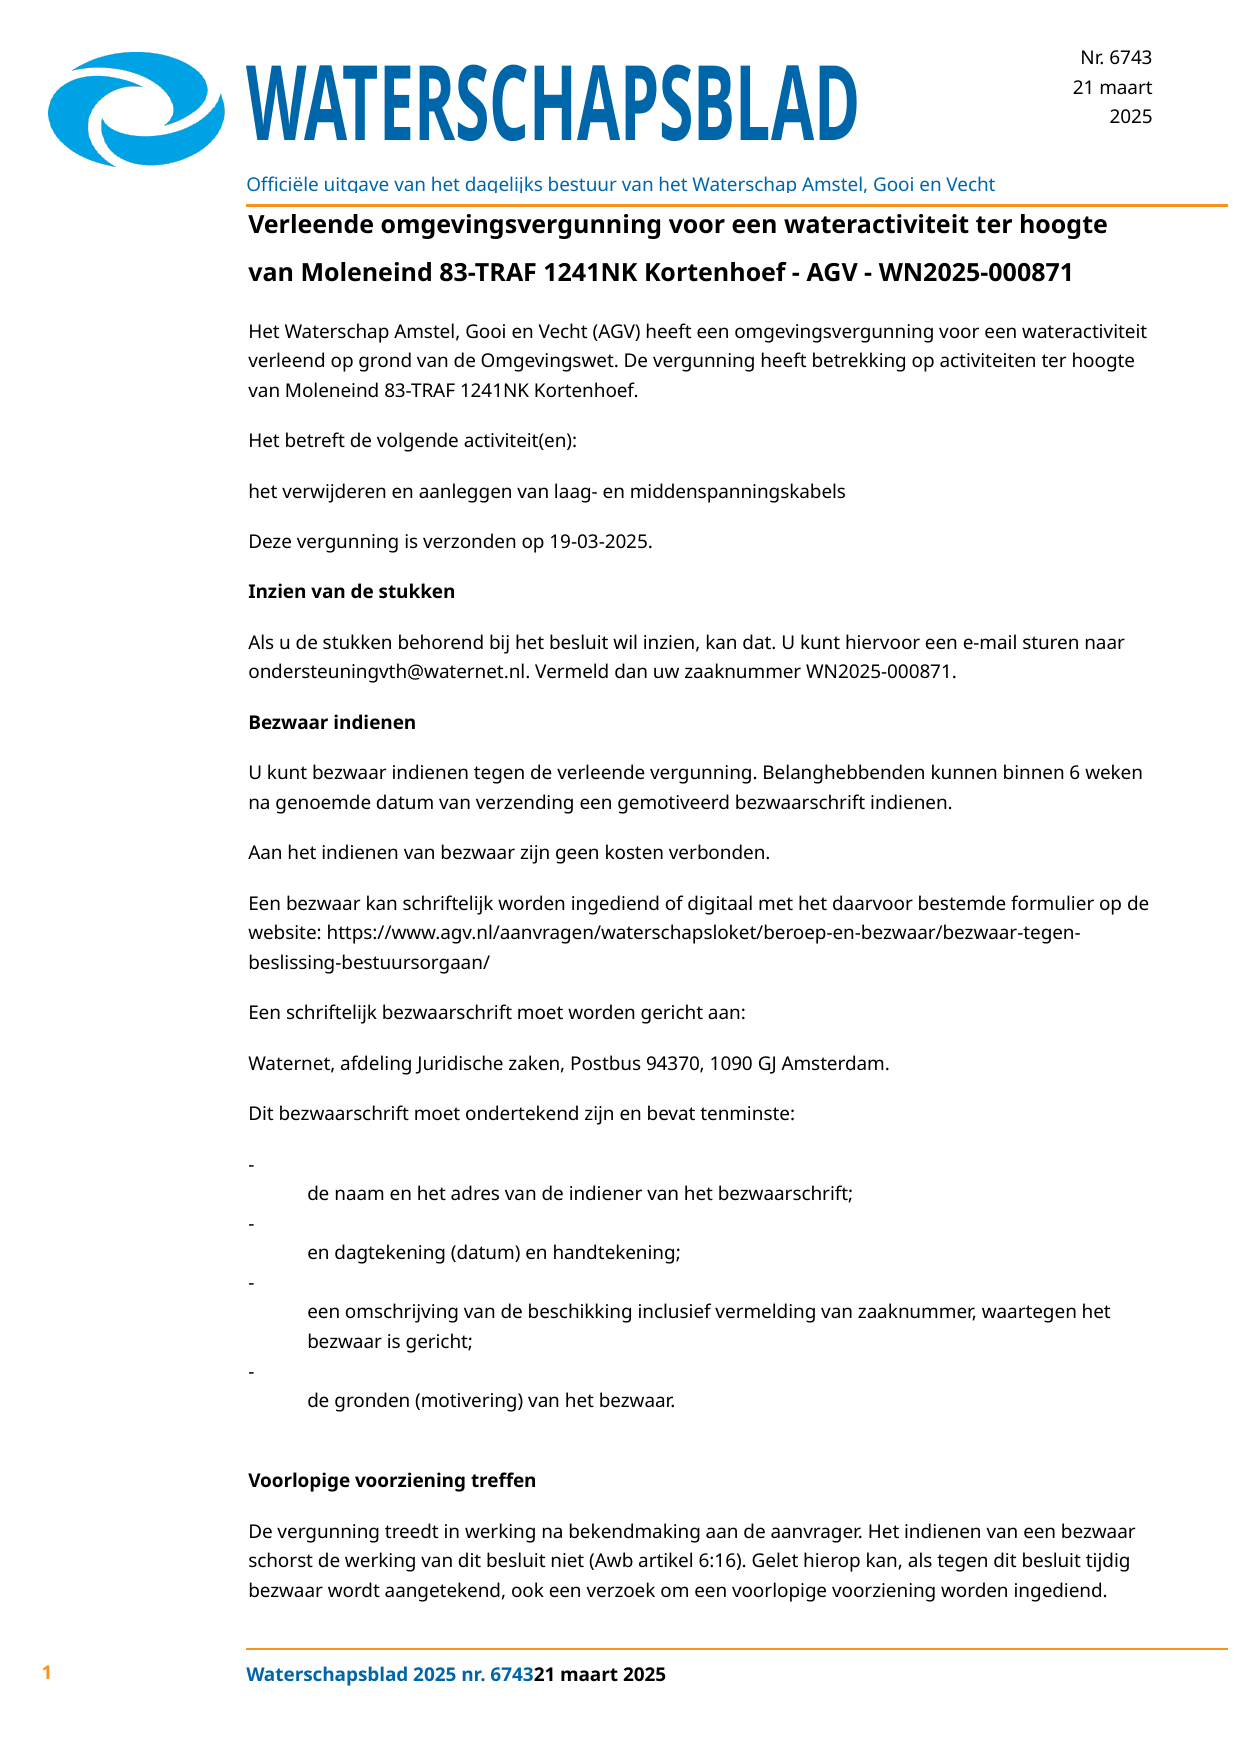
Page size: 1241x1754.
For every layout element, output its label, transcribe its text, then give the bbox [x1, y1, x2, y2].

text Waternet, afdeling Juridische zaken, Postbus 94370, 1090 GJ Amsterdam. [248, 1050, 1152, 1076]
text U kunt bezwaar indienen tegen de verleende vergunning. Belanghebbenden kunnen binnen 6 weken na genoemde datum van verzending een gemotiveerd bezwaarschrift indienen. [248, 759, 1152, 815]
list en dagtekening (datum) en handtekening; [248, 1239, 1152, 1265]
picture [41, 47, 231, 172]
text het verwijderen en aanleggen van laag- en middenspanningskabels [248, 478, 1152, 504]
list een omschrijving van de beschikking inclusief vermelding van zaaknummer, waartegen het bezwaar is gericht; [248, 1299, 1152, 1354]
text Dit bezwaarschrift moet ondertekend zijn en bevat tenminste: [248, 1100, 1152, 1126]
text Als u de stukken behorend bij het besluit wil inzien, kan dat. U kunt hiervoor een e-mail sturen naar ondersteuningvth@waternet.nl. Vermeld dan uw zaaknummer WN2025-000871. [248, 629, 1152, 684]
text Een bezwaar kan schriftelijk worden ingediend of digitaal met het daarvoor bestemde formulier op de website: https://www.agv.nl/aanvragen/waterschapsloket/beroep-en-bezwaar/bezwaar-tegen-beslissing-bestuursorgaan/ [248, 890, 1152, 975]
list de naam en het adres van de indiener van het bezwaarschrift; [248, 1180, 1152, 1206]
text Een schriftelijk bezwaarschrift moet worden gericht aan: [248, 999, 1152, 1025]
text Aan het indienen van bezwaar zijn geen kosten verbonden. [248, 839, 1152, 865]
text Bezwaar indienen [248, 709, 1152, 735]
list de gronden (motivering) van het bezwaar. [248, 1387, 1152, 1413]
text Deze vergunning is verzonden op 19-03-2025. [248, 528, 1152, 554]
text De vergunning treedt in werking na bekendmaking aan de aanvrager. Het indienen van een bezwaar schorst de werking van dit besluit niet (Awb artikel 6:16). Gelet hierop kan, als tegen dit besluit tijdig bezwaar wordt aangetekend, ook een verzoek om een voorlopige voorziening worden ingediend. [248, 1518, 1152, 1603]
text Het betreft de volgende activiteit(en): [248, 427, 1152, 453]
text Inzien van de stukken [248, 579, 1152, 604]
text Verleende omgevingsvergunning voor een wateractiviteit ter hoogte van Moleneind 83-TRAF 1241NK Kortenhoef - AGV - WN2025-000871 [248, 207, 1152, 288]
text Voorlopige voorziening treffen [248, 1467, 1152, 1493]
text Het Waterschap Amstel, Gooi en Vecht (AGV) heeft een omgevingsvergunning voor een wateractiviteit verleend op grond van de Omgevingswet. De vergunning heeft betrekking op activiteiten ter hoogte van Moleneind 83-TRAF 1241NK Kortenhoef. [248, 318, 1152, 403]
